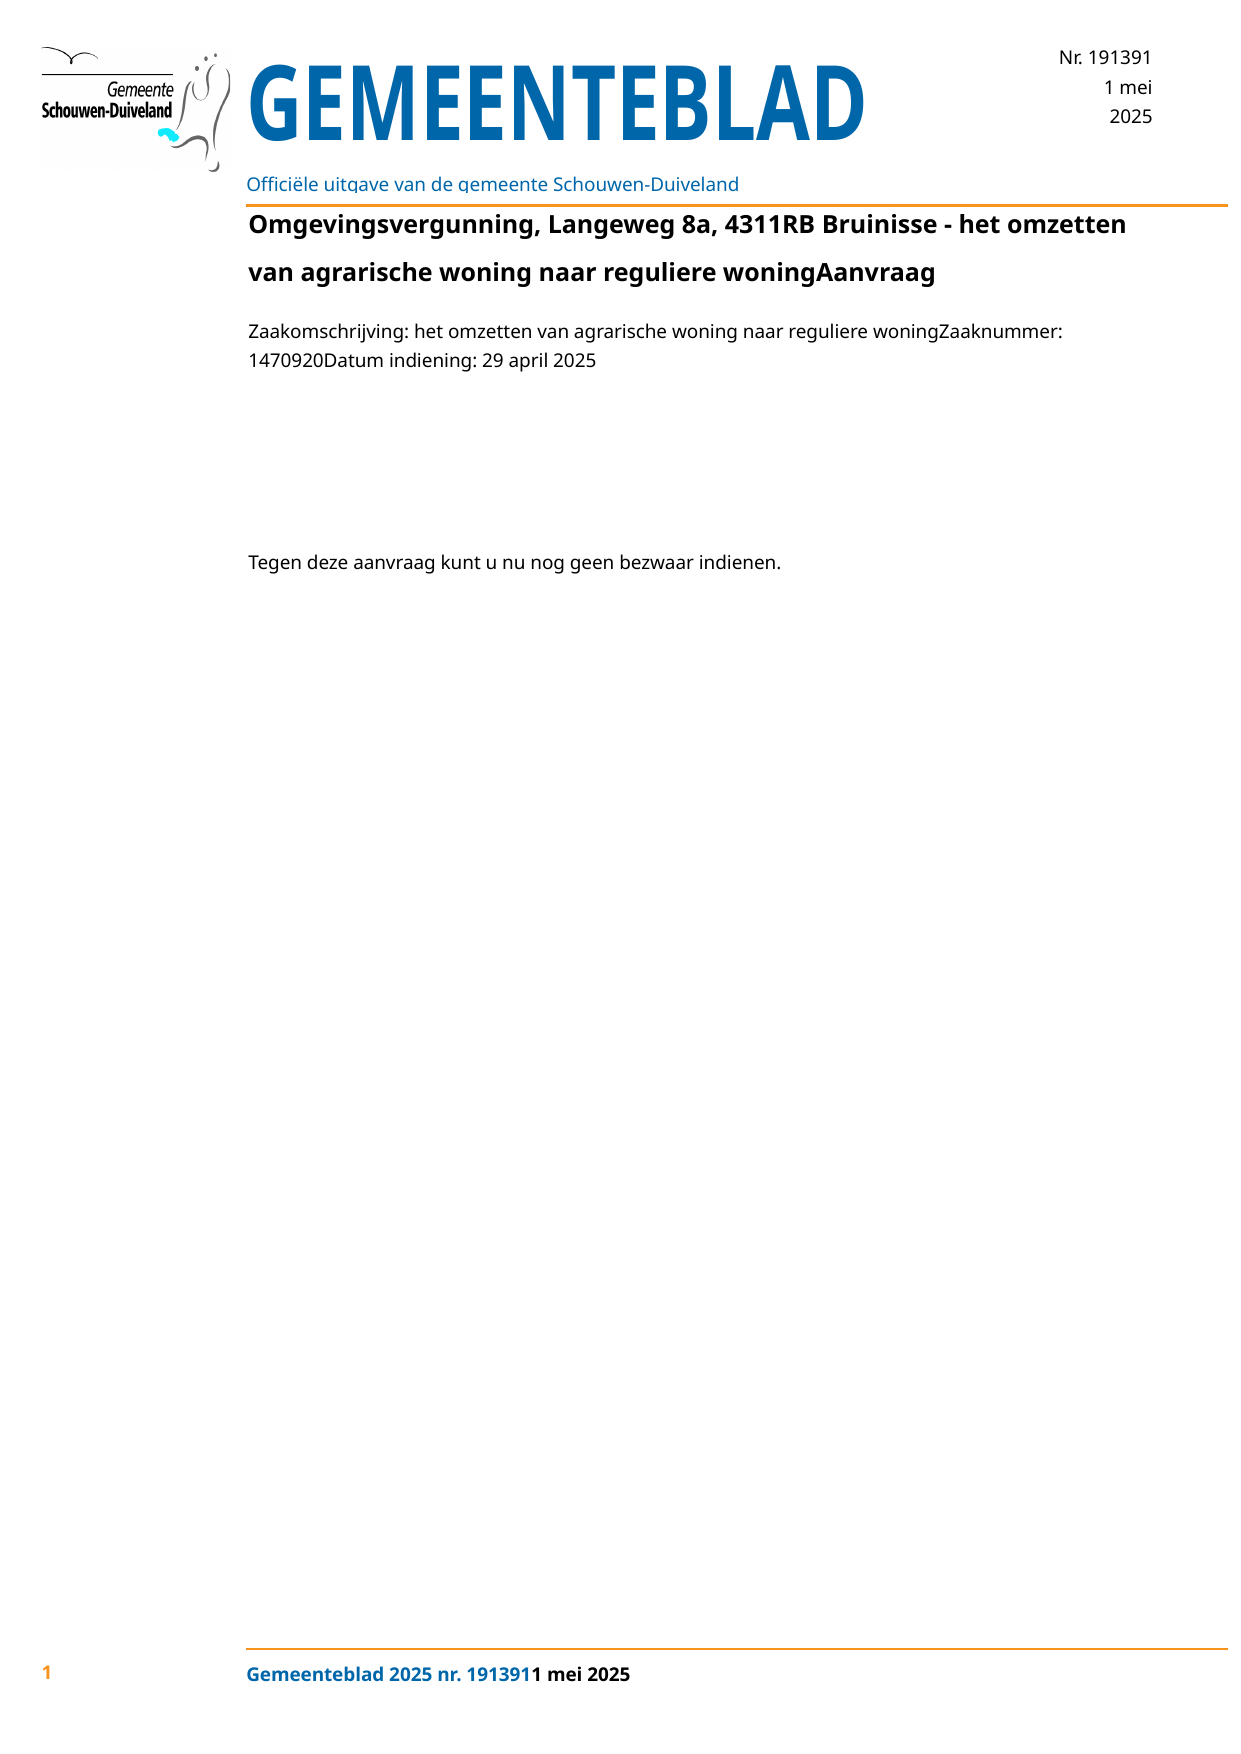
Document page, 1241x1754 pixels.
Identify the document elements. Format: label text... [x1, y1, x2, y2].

picture [41, 47, 231, 172]
text Zaakomschrijving: het omzetten van agrarische woning naar reguliere woningZaaknummer: 1470920Datum indiening: 29 april 2025 [248, 318, 1152, 373]
text Tegen deze aanvraag kunt u nu nog geen bezwaar indienen. [248, 549, 1152, 575]
text Omgevingsvergunning, Langeweg 8a, 4311RB Bruinisse - het omzetten van agrarische woning naar reguliere woningAanvraag [248, 207, 1152, 288]
